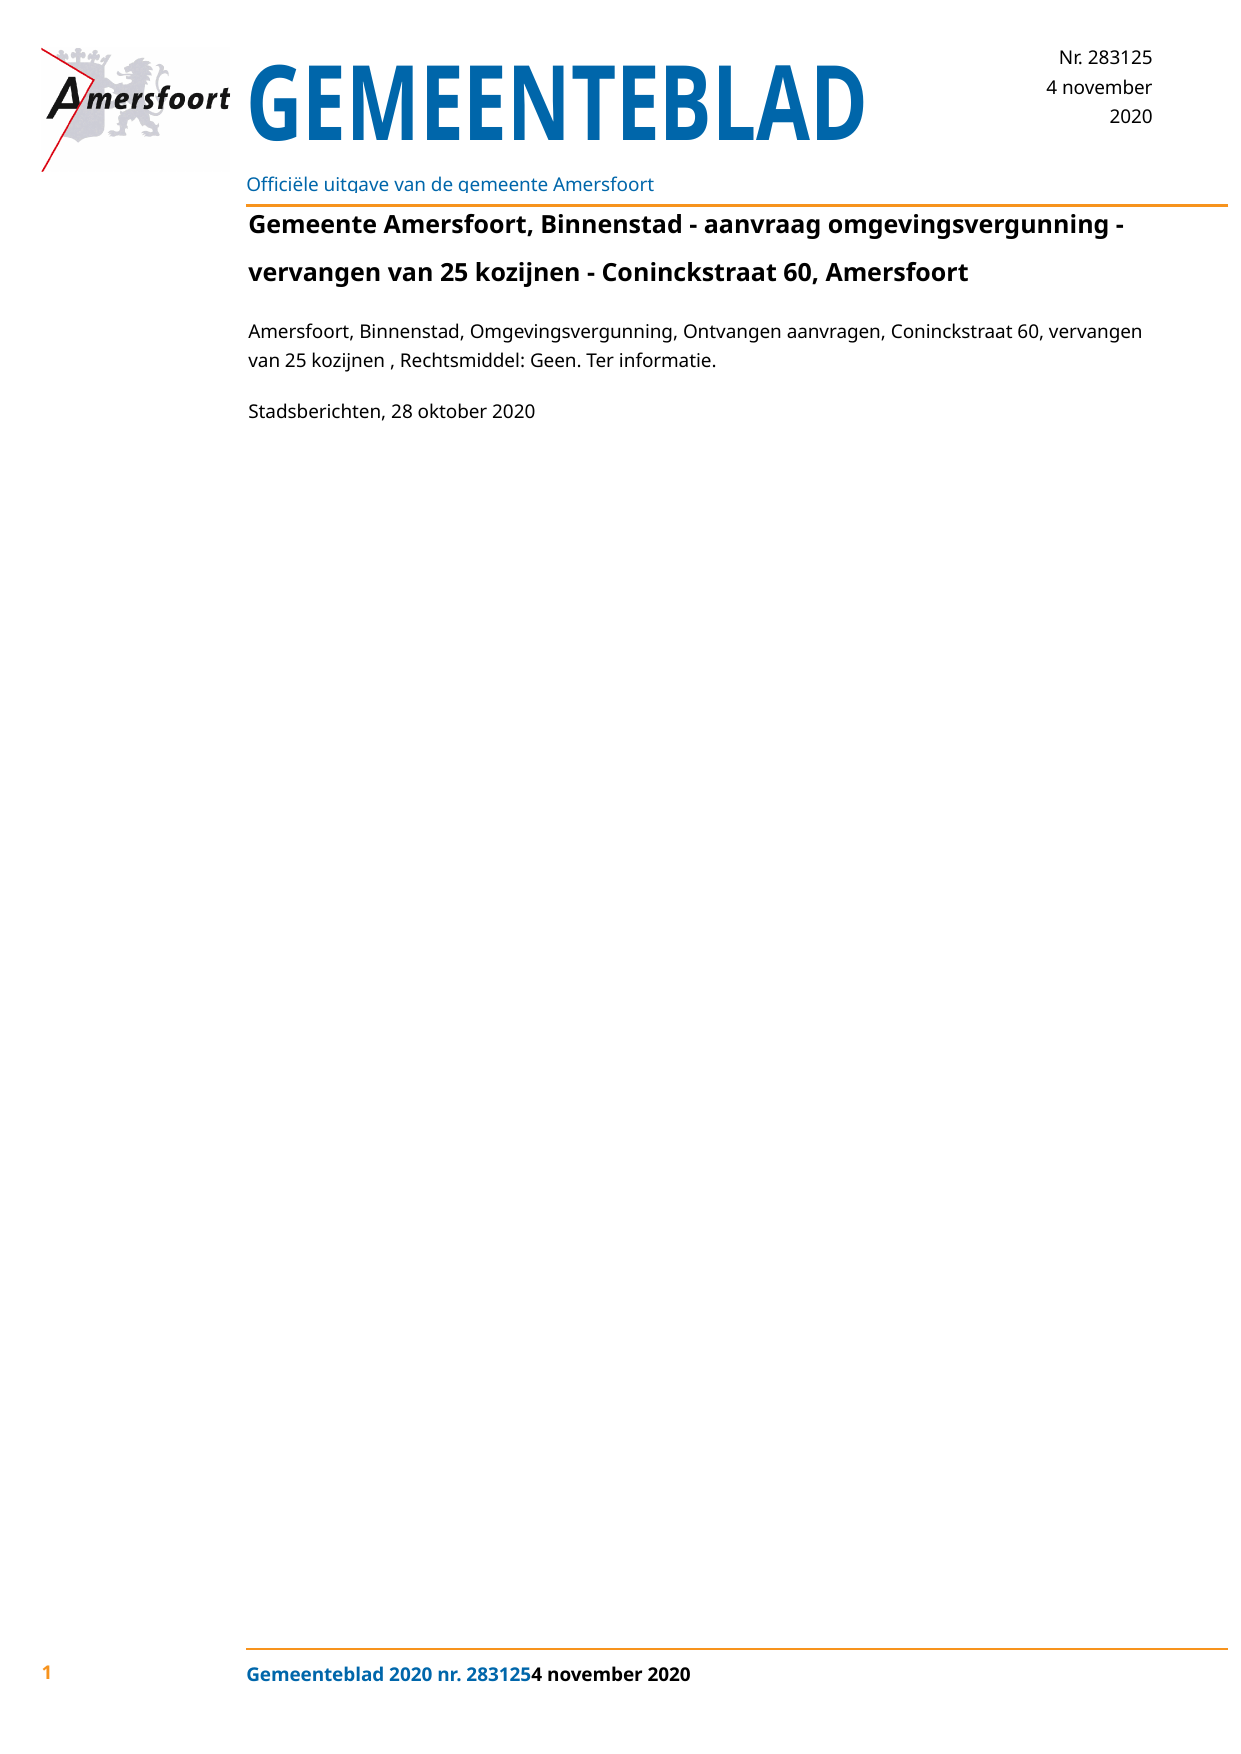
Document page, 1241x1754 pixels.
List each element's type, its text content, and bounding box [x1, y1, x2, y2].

picture [41, 47, 231, 172]
text Gemeente Amersfoort, Binnenstad - aanvraag omgevingsvergunning - vervangen van 25 kozijnen - Coninckstraat 60, Amersfoort [248, 207, 1152, 288]
text Amersfoort, Binnenstad, Omgevingsvergunning, Ontvangen aanvragen, Coninckstraat 60, vervangen van 25 kozijnen , Rechtsmiddel: Geen. Ter informatie. [248, 318, 1152, 373]
text Stadsberichten, 28 oktober 2020 [248, 398, 1152, 424]
